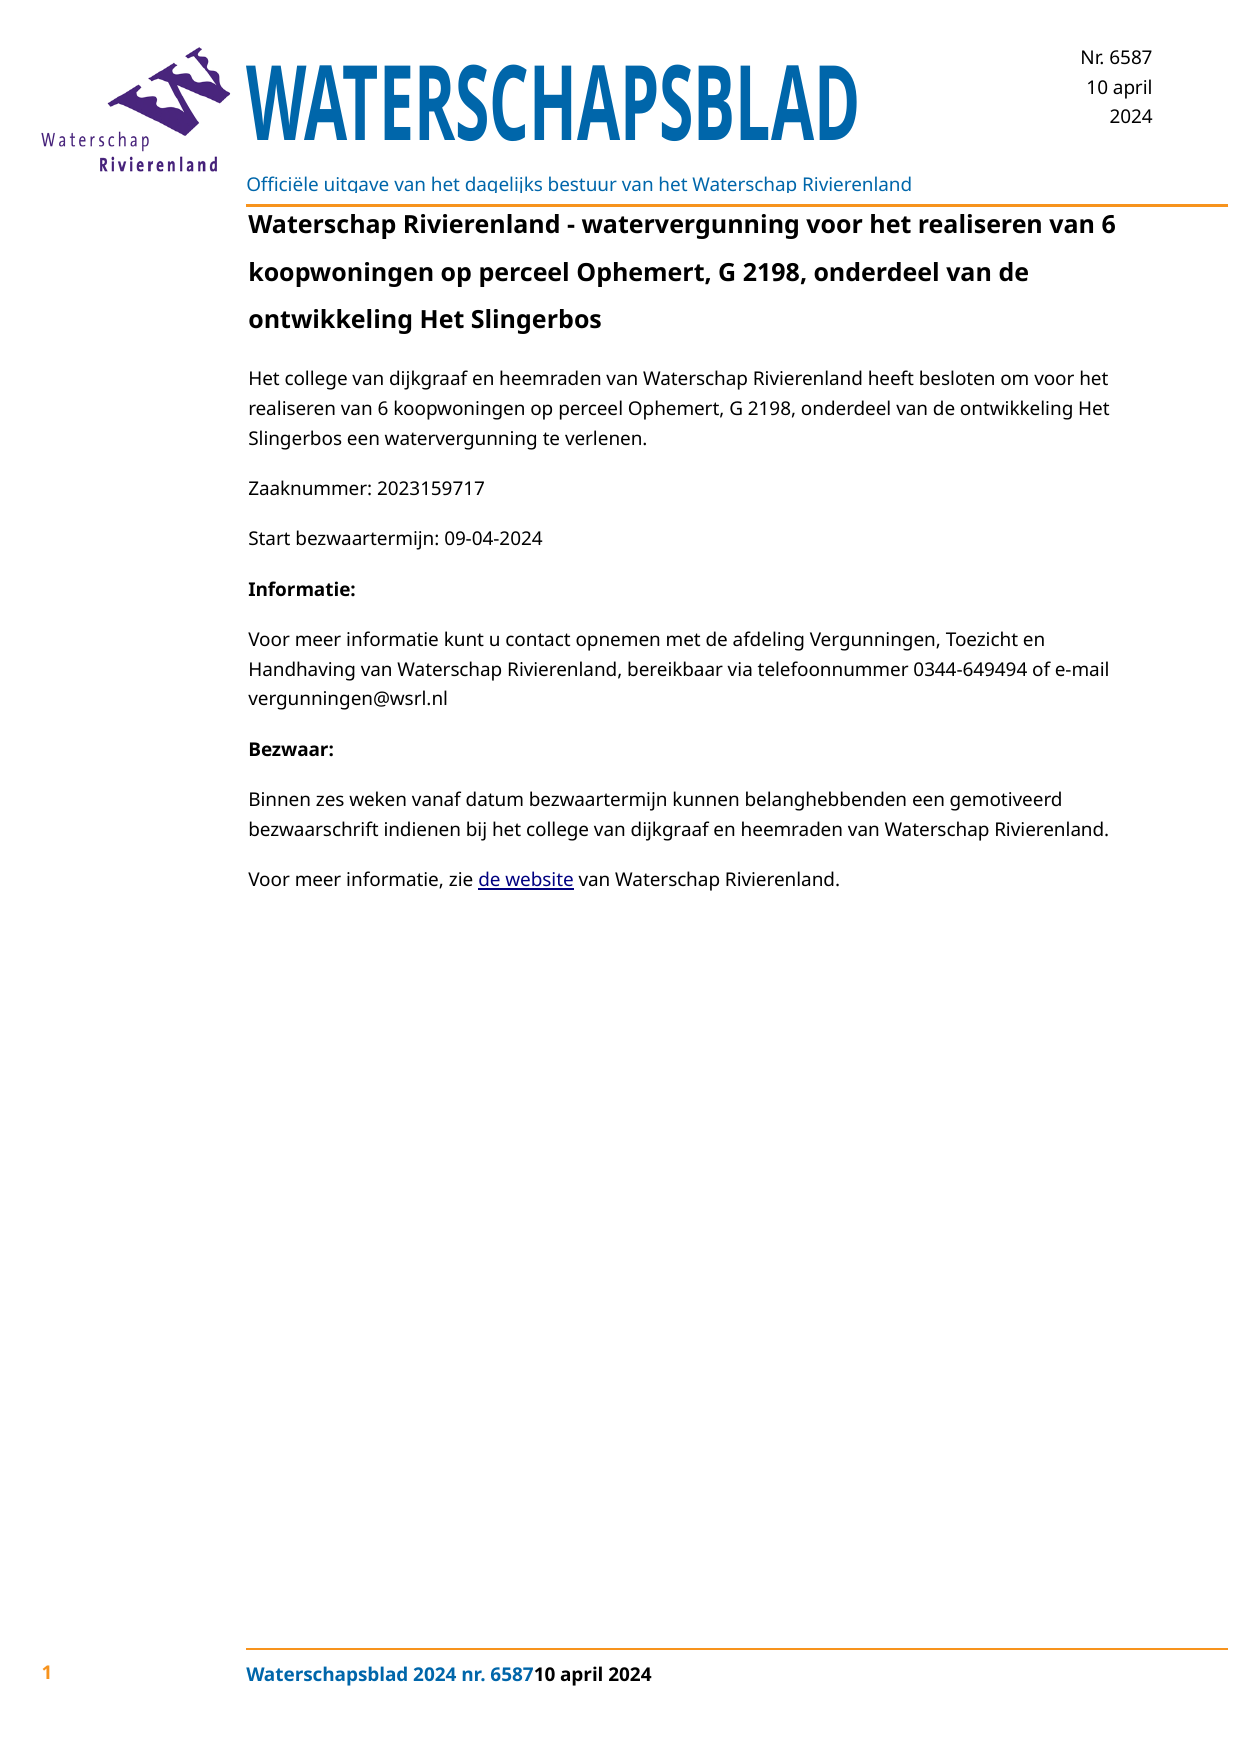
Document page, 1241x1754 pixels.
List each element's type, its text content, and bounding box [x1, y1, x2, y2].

text Informatie: [248, 576, 1152, 602]
text Waterschap Rivierenland - watervergunning voor het realiseren van 6 koopwoningen op perceel Ophemert, G 2198, onderdeel van de ontwikkeling Het Slingerbos [248, 207, 1152, 336]
text Bezwaar: [248, 736, 1152, 762]
text Voor meer informatie, zie de website van Waterschap Rivierenland. [248, 866, 1152, 892]
picture [41, 47, 231, 172]
text Binnen zes weken vanaf datum bezwaartermijn kunnen belanghebbenden een gemotiveerd bezwaarschrift indienen bij het college van dijkgraaf en heemraden van Waterschap Rivierenland. [248, 786, 1152, 842]
text Zaaknummer: 2023159717 [248, 475, 1152, 501]
text Het college van dijkgraaf en heemraden van Waterschap Rivierenland heeft besloten om voor het realiseren van 6 koopwoningen op perceel Ophemert, G 2198, onderdeel van de ontwikkeling Het Slingerbos een watervergunning te verlenen. [248, 366, 1152, 450]
text Voor meer informatie kunt u contact opnemen met de afdeling Vergunningen, Toezicht en Handhaving van Waterschap Rivierenland, bereikbaar via telefoonnummer 0344-649494 of e-mail vergunningen@wsrl.nl [248, 626, 1152, 711]
text Start bezwaartermijn: 09-04-2024 [248, 526, 1152, 551]
